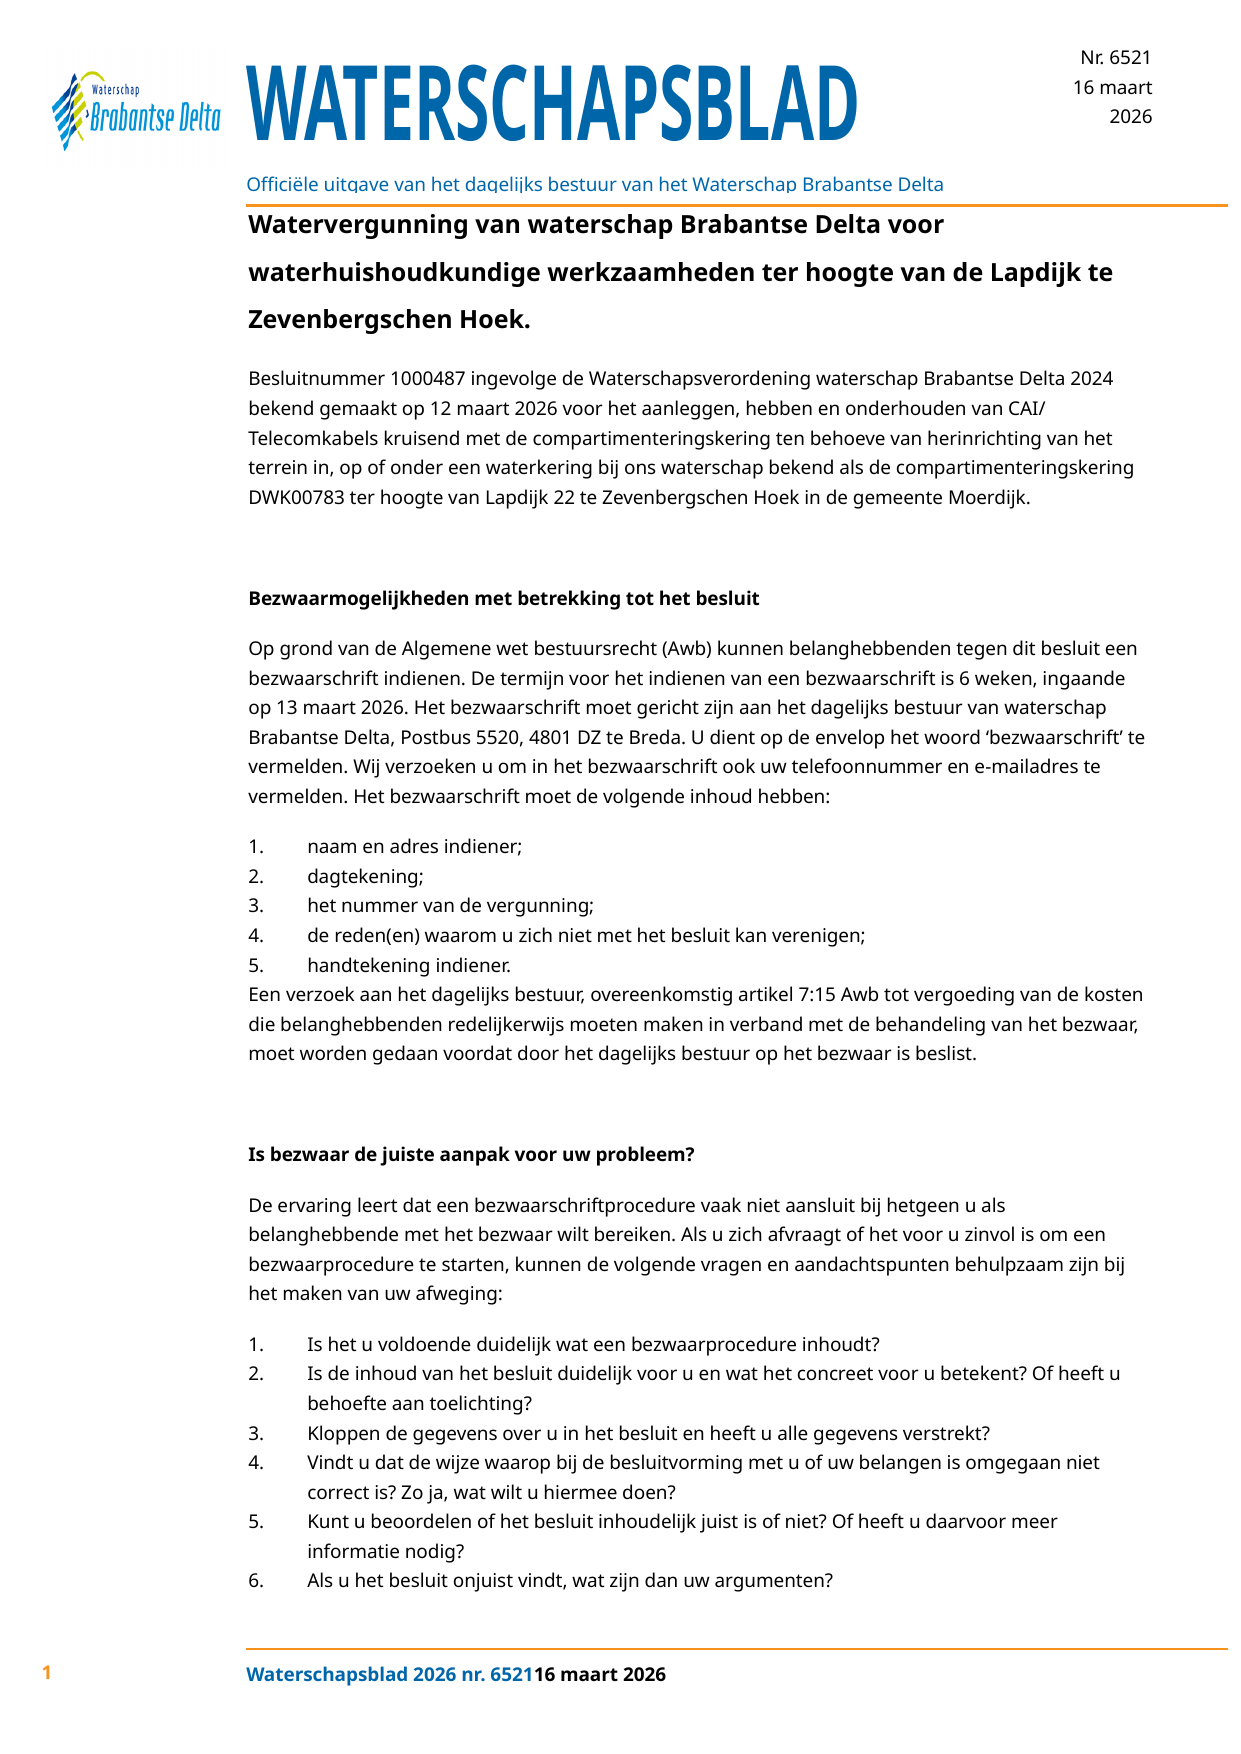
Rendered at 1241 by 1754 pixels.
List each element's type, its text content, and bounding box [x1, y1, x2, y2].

list Kunt u beoordelen of het besluit inhoudelijk juist is of niet? Of heeft u daarvoor meer informatie nodig? [248, 1508, 1152, 1564]
list Als u het besluit onjuist vindt, wat zijn dan uw argumenten? [248, 1568, 1152, 1593]
list de reden(en) waarom u zich niet met het besluit kan verenigen; [248, 922, 1152, 948]
text Op grond van de Algemene wet bestuursrecht (Awb) kunnen belanghebbenden tegen dit besluit een bezwaarschrift indienen. De termijn voor het indienen van een bezwaarschrift is 6 weken, ingaande op 13 maart 2026. Het bezwaarschrift moet gericht zijn aan het dagelijks bestuur van waterschap Brabantse Delta, Postbus 5520, 4801 DZ te Breda. U dient op de envelop het woord ‘bezwaarschrift’ te vermelden. Wij verzoeken u om in het bezwaarschrift ook uw telefoonnummer en e‑mailadres te vermelden. Het bezwaarschrift moet de volgende inhoud hebben: [248, 635, 1152, 809]
text Een verzoek aan het dagelijks bestuur, overeenkomstig artikel 7:15 Awb tot vergoeding van de kosten die belanghebbenden redelijkerwijs moeten maken in verband met de behandeling van het bezwaar, moet worden gedaan voordat door het dagelijks bestuur op het bezwaar is beslist. [248, 981, 1152, 1066]
list naam en adres indiener; [248, 833, 1152, 859]
list handtekening indiener. [248, 952, 1152, 977]
text Bezwaarmogelijkheden met betrekking tot het besluit [248, 585, 1152, 610]
text Besluitnummer 1000487 ingevolge de Waterschapsverordening waterschap Brabantse Delta 2024 bekend gemaakt op 12 maart 2026 voor het aanleggen, hebben en onderhouden van CAI/ Telecomkabels kruisend met de compartimenteringskering ten behoeve van herinrichting van het terrein in, op of onder een waterkering bij ons waterschap bekend als de compartimenteringskering DWK00783 ter hoogte van Lapdijk 22 te Zevenbergschen Hoek in de gemeente Moerdijk. [248, 366, 1152, 509]
list Is het u voldoende duidelijk wat een bezwaarprocedure inhoudt? [248, 1331, 1152, 1357]
list Kloppen de gegevens over u in het besluit en heeft u alle gegevens verstrekt? [248, 1420, 1152, 1445]
list het nummer van de vergunning; [248, 893, 1152, 918]
list Is de inhoud van het besluit duidelijk voor u en wat het concreet voor u betekent? Of heeft u behoefte aan toelichting? [248, 1361, 1152, 1416]
list dagtekening; [248, 863, 1152, 889]
text Watervergunning van waterschap Brabantse Delta voor waterhuishoudkundige werkzaamheden ter hoogte van de Lapdijk te Zevenbergschen Hoek. [248, 207, 1152, 336]
list Vindt u dat de wijze waarop bij de besluitvorming met u of uw belangen is omgegaan niet correct is? Zo ja, wat wilt u hiermee doen? [248, 1449, 1152, 1504]
text De ervaring leert dat een bezwaarschriftprocedure vaak niet aansluit bij hetgeen u als belanghebbende met het bezwaar wilt bereiken. Als u zich afvraagt of het voor u zinvol is om een bezwaarprocedure te starten, kunnen de volgende vragen en aandachtspunten behulpzaam zijn bij het maken van uw afweging: [248, 1192, 1152, 1306]
picture [41, 47, 231, 172]
text Is bezwaar de juiste aanpak voor uw probleem? [248, 1141, 1152, 1167]
